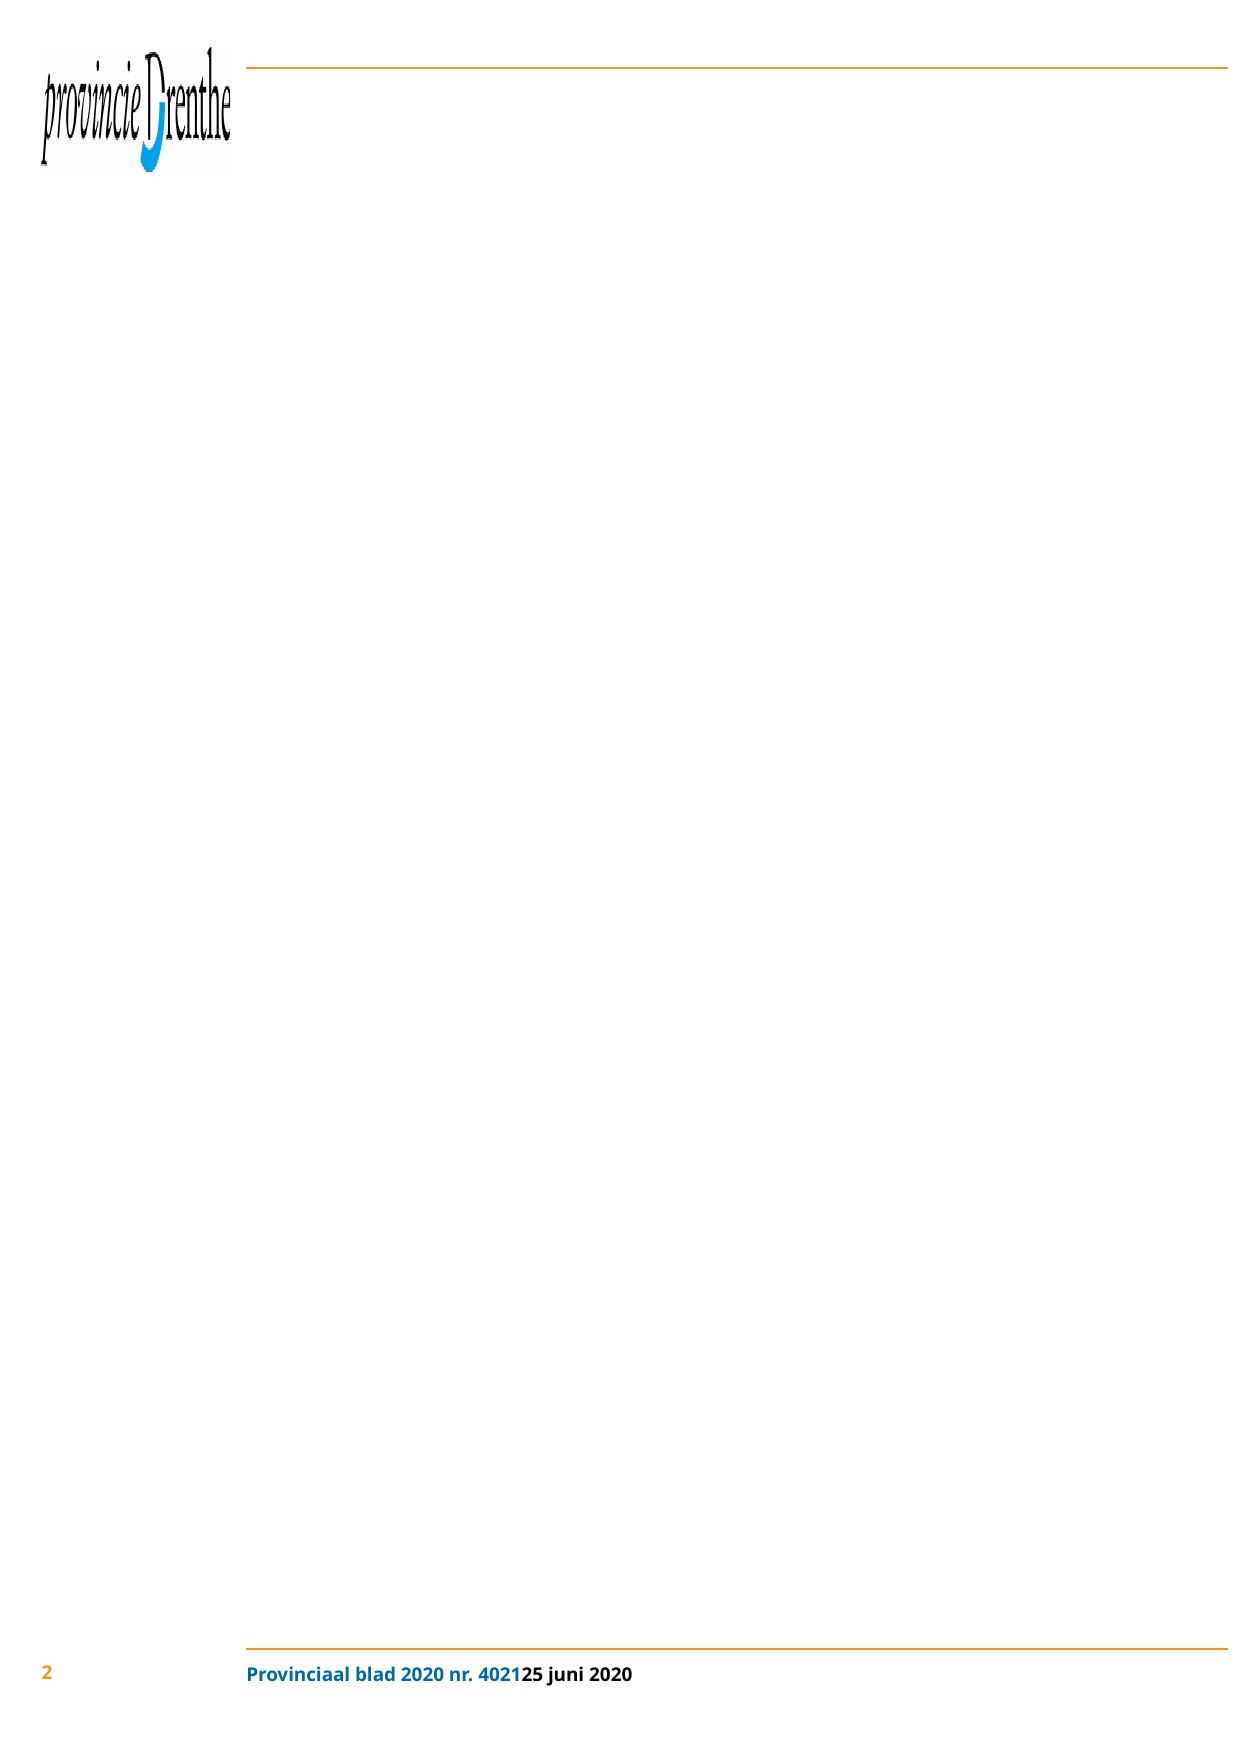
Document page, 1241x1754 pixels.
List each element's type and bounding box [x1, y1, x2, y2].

picture [41, 47, 231, 172]
